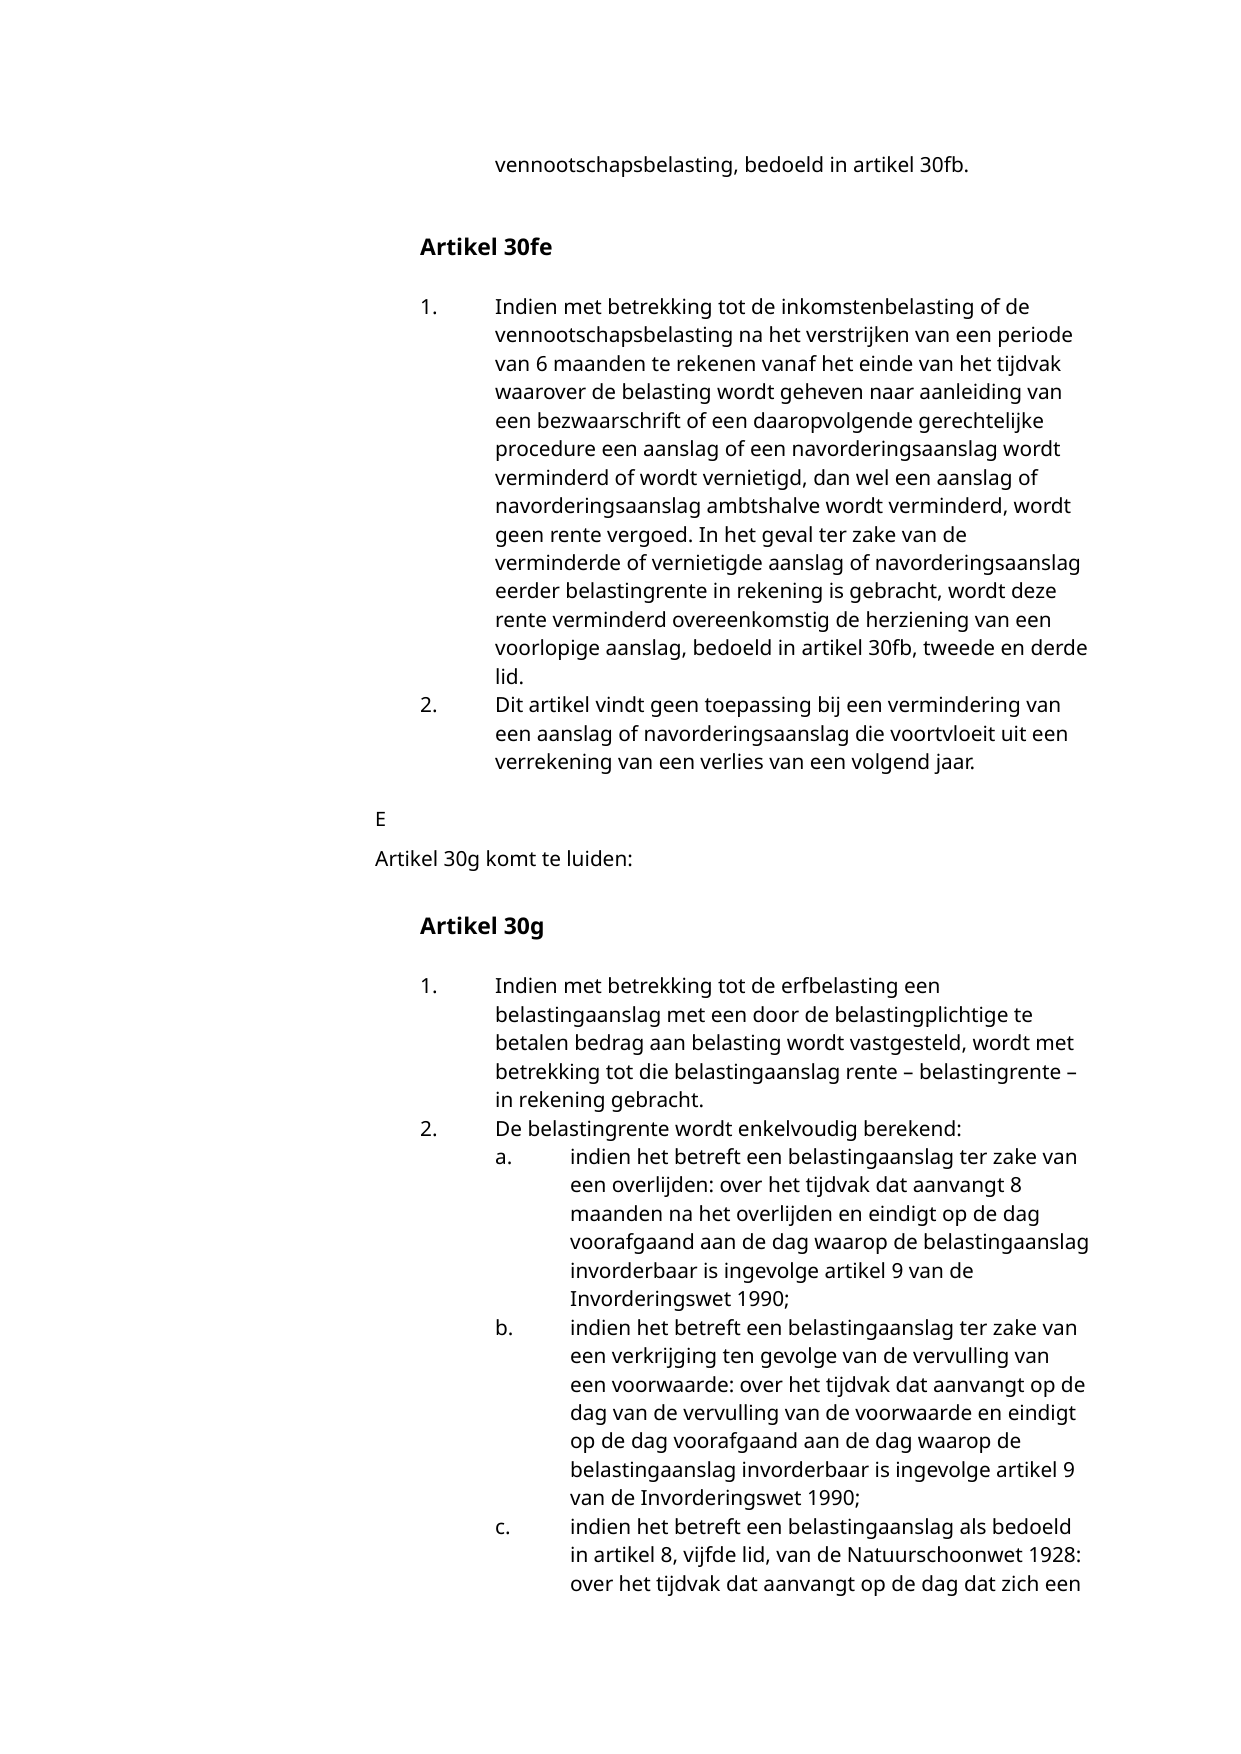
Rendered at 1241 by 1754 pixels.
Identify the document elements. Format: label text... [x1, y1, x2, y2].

subtitle Artikel 30fe [420, 231, 1090, 262]
list indien het betreft een belastingaanslag ter zake van een overlijden: over het tijdvak dat aanvangt 8 maanden na het overlijden en eindigt op de dag voorafgaand aan de dag waarop de belastingaanslag invorderbaar is ingevolge artikel 9 van de Invorderingswet 1990; [495, 1142, 1090, 1313]
list vennootschapsbelasting, bedoeld in artikel 30fb. [420, 150, 1090, 178]
list Indien met betrekking tot de inkomstenbelasting of de vennootschapsbelasting na het verstrijken van een periode van 6 maanden te rekenen vanaf het einde van het tijdvak waarover de belasting wordt geheven naar aanleiding van een bezwaarschrift of een daaropvolgende gerechtelijke procedure een aanslag of een navorderingsaanslag wordt verminderd of wordt vernietigd, dan wel een aanslag of navorderingsaanslag ambtshalve wordt verminderd, wordt geen rente vergoed. In het geval ter zake van de verminderde of vernietigde aanslag of navorderingsaanslag eerder belastingrente in rekening is gebracht, wordt deze rente verminderd overeenkomstig de herziening van een voorlopige aanslag, bedoeld in artikel 30fb, tweede en derde lid. [420, 292, 1090, 690]
list De belastingrente wordt enkelvoudig berekend: [420, 1114, 1090, 1142]
text E [375, 806, 1090, 833]
list Indien met betrekking tot de erfbelasting een belastingaanslag met een door de belastingplichtige te betalen bedrag aan belasting wordt vastgesteld, wordt met betrekking tot die belastingaanslag rente – belastingrente – in rekening gebracht. [420, 972, 1090, 1114]
list Dit artikel vindt geen toepassing bij een vermindering van een aanslag of navorderingsaanslag die voortvloeit uit een verrekening van een verlies van een volgend jaar. [420, 690, 1090, 776]
subtitle Artikel 30g [420, 910, 1090, 942]
list indien het betreft een belastingaanslag ter zake van een verkrijging ten gevolge van de vervulling van een voorwaarde: over het tijdvak dat aanvangt op de dag van de vervulling van de voorwaarde en eindigt op de dag voorafgaand aan de dag waarop de belastingaanslag invorderbaar is ingevolge artikel 9 van de Invorderingswet 1990; [495, 1313, 1090, 1512]
text Artikel 30g komt te luiden: [375, 844, 1090, 873]
list indien het betreft een belastingaanslag als bedoeld in artikel 8, vijfde lid, van de Natuurschoonwet 1928: over het tijdvak dat aanvangt op de dag dat zich een [495, 1512, 1090, 1597]
